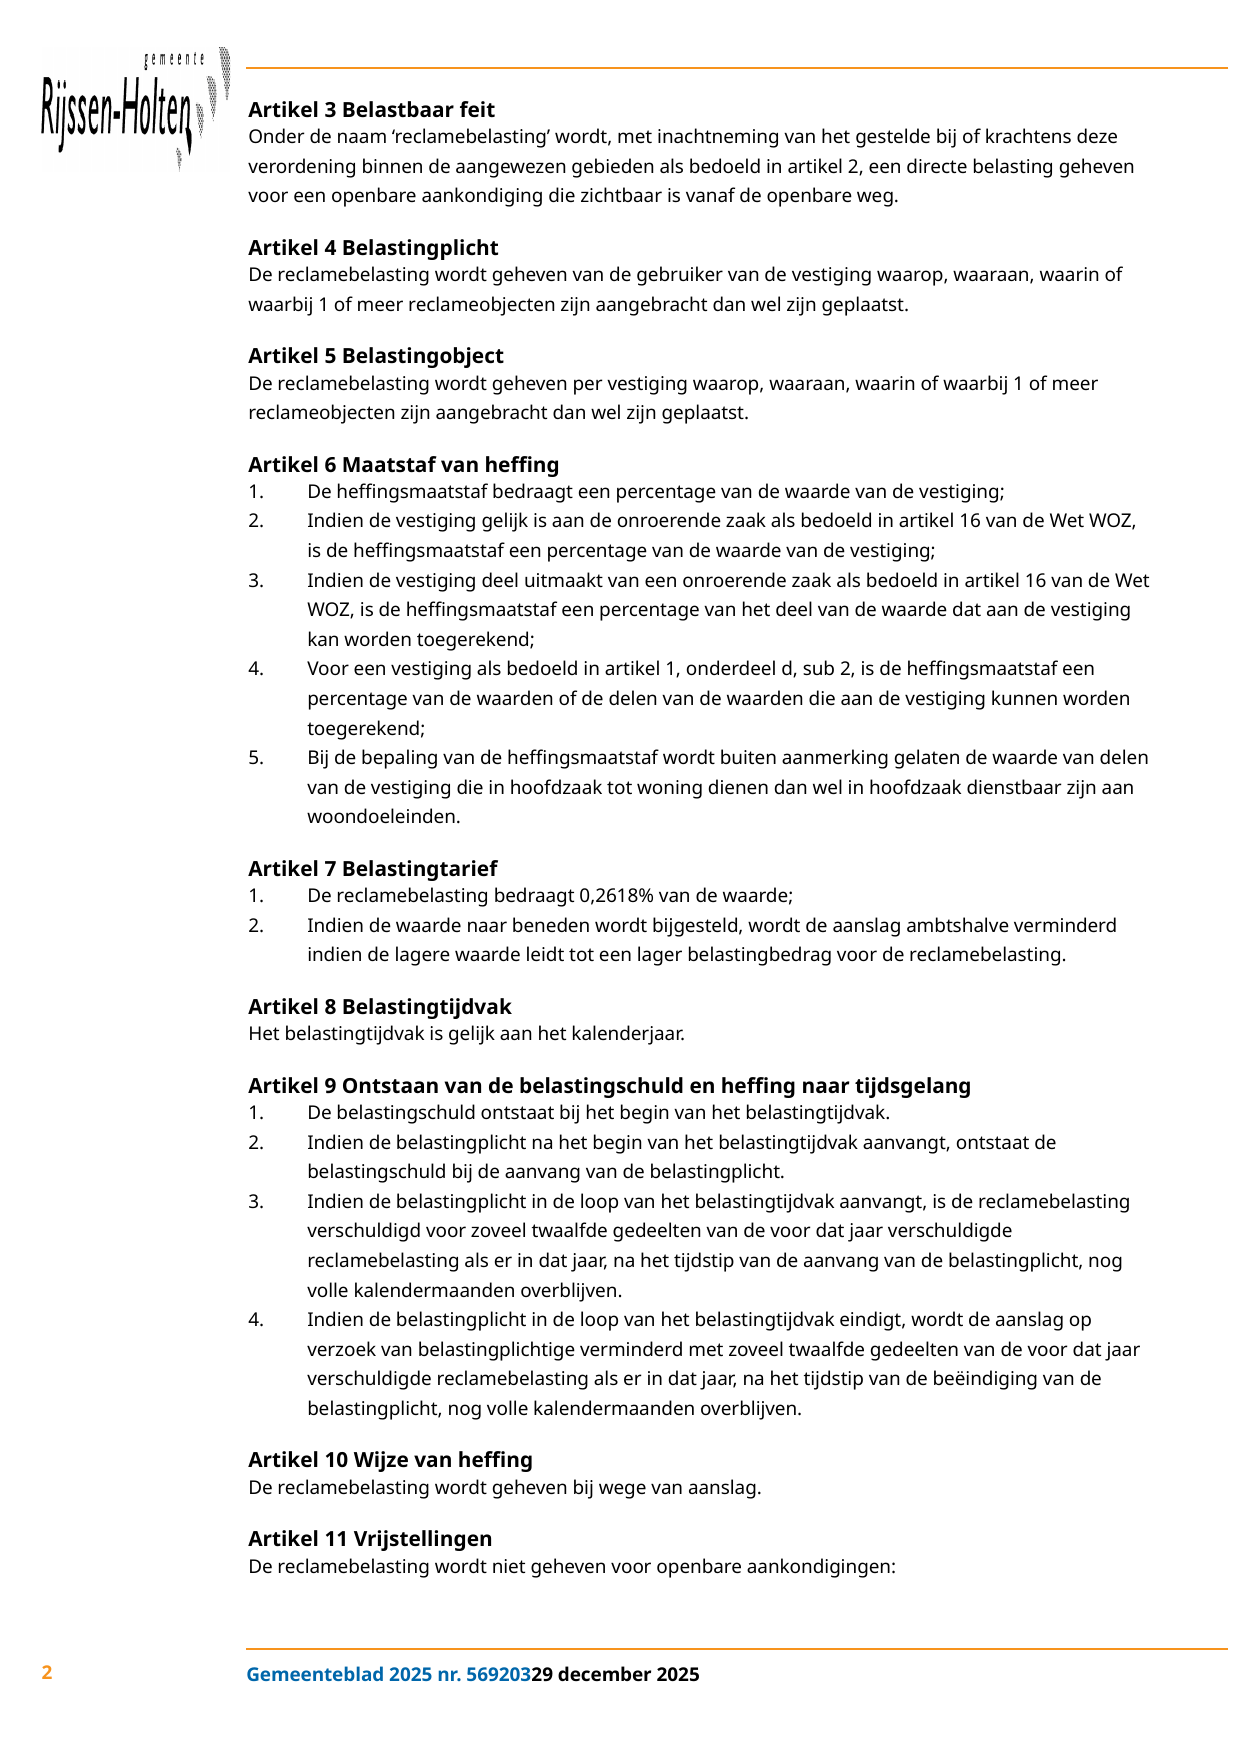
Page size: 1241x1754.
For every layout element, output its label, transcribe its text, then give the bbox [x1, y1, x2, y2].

text Artikel 4 Belastingplicht [248, 233, 1152, 261]
list De reclamebelasting bedraagt 0,2618% van de waarde; [248, 882, 1152, 908]
text Artikel 10 Wijze van heffing [248, 1446, 1152, 1474]
text De reclamebelasting wordt geheven per vestiging waarop, waaraan, waarin of waarbij 1 of meer reclameobjecten zijn aangebracht dan wel zijn geplaatst. [248, 370, 1152, 425]
list De heffingsmaatstaf bedraagt een percentage van de waarde van de vestiging; [248, 478, 1152, 504]
text Artikel 7 Belastingtarief [248, 854, 1152, 882]
text Artikel 8 Belastingtijdvak [248, 992, 1152, 1020]
list Indien de belastingplicht na het begin van het belastingtijdvak aanvangt, ontstaat de belastingschuld bij de aanvang van de belastingplicht. [248, 1129, 1152, 1184]
text De reclamebelasting wordt niet geheven voor openbare aankondigingen: [248, 1553, 1152, 1578]
list Voor een vestiging als bedoeld in artikel 1, onderdeel d, sub 2, is de heffingsmaatstaf een percentage van de waarden of de delen van de waarden die aan de vestiging kunnen worden toegerekend; [248, 656, 1152, 741]
text Het belastingtijdvak is gelijk aan het kalenderjaar. [248, 1020, 1152, 1046]
list Indien de belastingplicht in de loop van het belastingtijdvak eindigt, wordt de aanslag op verzoek van belastingplichtige verminderd met zoveel twaalfde gedeelten van de voor dat jaar verschuldigde reclamebelasting als er in dat jaar, na het tijdstip van de beëindiging van de belastingplicht, nog volle kalendermaanden overblijven. [248, 1306, 1152, 1421]
list Indien de vestiging gelijk is aan de onroerende zaak als bedoeld in artikel 16 van de Wet WOZ, is de heffingsmaatstaf een percentage van de waarde van de vestiging; [248, 508, 1152, 563]
list Bij de bepaling van de heffingsmaatstaf wordt buiten aanmerking gelaten de waarde van delen van de vestiging die in hoofdzaak tot woning dienen dan wel in hoofdzaak dienstbaar zijn aan woondoeleinden. [248, 744, 1152, 829]
text Artikel 9 Ontstaan van de belastingschuld en heffing naar tijdsgelang [248, 1071, 1152, 1099]
text Artikel 5 Belastingobject [248, 341, 1152, 370]
picture [41, 47, 231, 172]
text Artikel 11 Vrijstellingen [248, 1524, 1152, 1553]
list De belastingschuld ontstaat bij het begin van het belastingtijdvak. [248, 1099, 1152, 1125]
text De reclamebelasting wordt geheven bij wege van aanslag. [248, 1474, 1152, 1500]
list Indien de vestiging deel uitmaakt van een onroerende zaak als bedoeld in artikel 16 van de Wet WOZ, is de heffingsmaatstaf een percentage van het deel van de waarde dat aan de vestiging kan worden toegerekend; [248, 567, 1152, 652]
text De reclamebelasting wordt geheven van de gebruiker van de vestiging waarop, waaraan, waarin of waarbij 1 of meer reclameobjecten zijn aangebracht dan wel zijn geplaatst. [248, 261, 1152, 317]
list Indien de waarde naar beneden wordt bijgesteld, wordt de aanslag ambtshalve verminderd indien de lagere waarde leidt tot een lager belastingbedrag voor de reclamebelasting. [248, 912, 1152, 967]
text Onder de naam ‘reclamebelasting’ wordt, met inachtneming van het gestelde bij of krachtens deze verordening binnen de aangewezen gebieden als bedoeld in artikel 2, een directe belasting geheven voor een openbare aankondiging die zichtbaar is vanaf de openbare weg. [248, 123, 1152, 208]
text Artikel 6 Maatstaf van heffing [248, 450, 1152, 478]
text Artikel 3 Belastbaar feit [248, 95, 1152, 123]
list Indien de belastingplicht in de loop van het belastingtijdvak aanvangt, is de reclamebelasting verschuldigd voor zoveel twaalfde gedeelten van de voor dat jaar verschuldigde reclamebelasting als er in dat jaar, na het tijdstip van de aanvang van de belastingplicht, nog volle kalendermaanden overblijven. [248, 1188, 1152, 1302]
